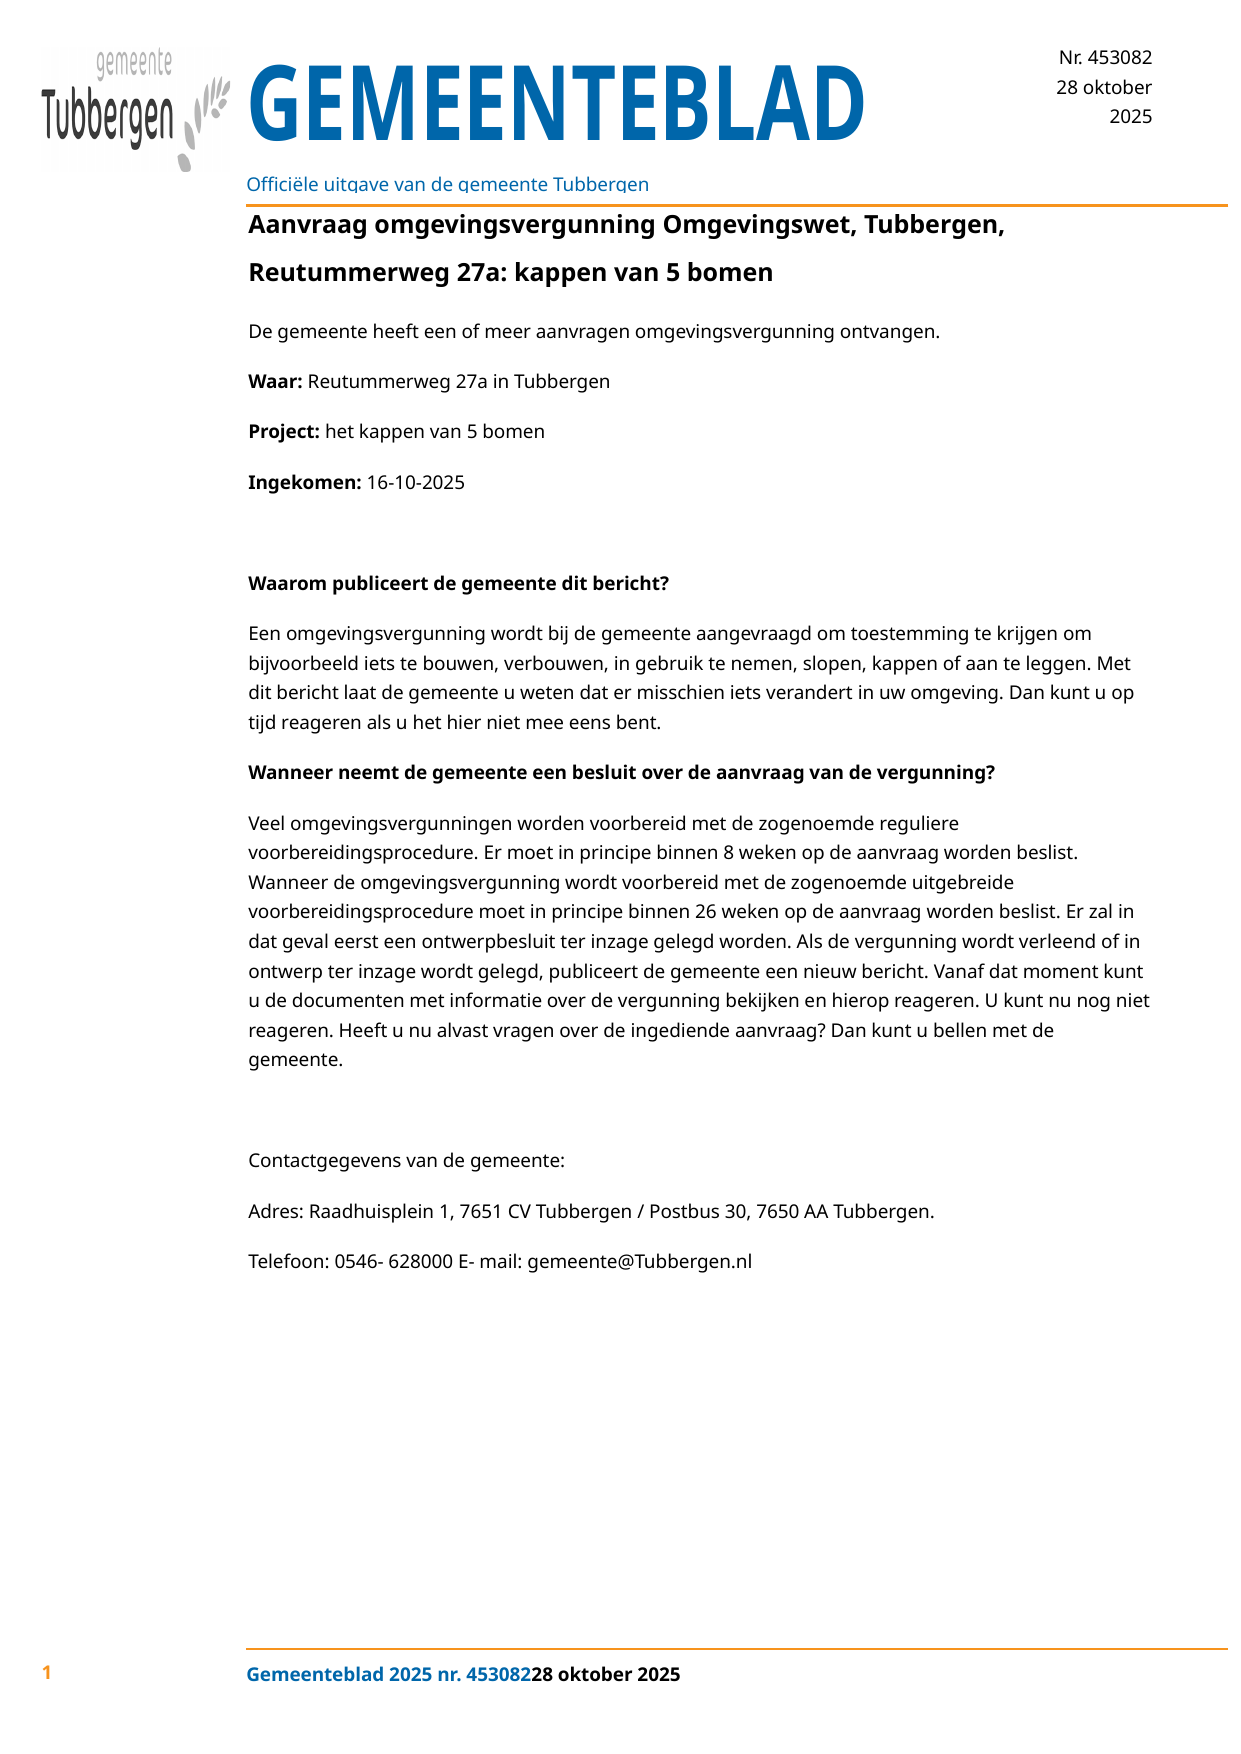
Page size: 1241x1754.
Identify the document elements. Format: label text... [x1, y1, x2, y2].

text Waarom publiceert de gemeente dit bericht? [248, 570, 1152, 596]
text Aanvraag omgevingsvergunning Omgevingswet, Tubbergen, Reutummerweg 27a: kappen van 5 bomen [248, 207, 1152, 288]
text Veel omgevingsvergunningen worden voorbereid met de zogenoemde reguliere voorbereidingsprocedure. Er moet in principe binnen 8 weken op de aanvraag worden beslist. Wanneer de omgevingsvergunning wordt voorbereid met de zogenoemde uitgebreide voorbereidingsprocedure moet in principe binnen 26 weken op de aanvraag worden beslist. Er zal in dat geval eerst een ontwerpbesluit ter inzage gelegd worden. Als de vergunning wordt verleend of in ontwerp ter inzage wordt gelegd, publiceert de gemeente een nieuw bericht. Vanaf dat moment kunt u de documenten met informatie over de vergunning bekijken en hierop reageren. U kunt nu nog niet reageren. Heeft u nu alvast vragen over de ingediende aanvraag? Dan kunt u bellen met de gemeente. [248, 810, 1152, 1072]
text Waar: Reutummerweg 27a in Tubbergen [248, 368, 1152, 394]
text Ingekomen: 16-10-2025 [248, 469, 1152, 495]
text Adres: Raadhuisplein 1, 7651 CV Tubbergen / Postbus 30, 7650 AA Tubbergen. [248, 1198, 1152, 1224]
picture [41, 47, 231, 172]
text De gemeente heeft een of meer aanvragen omgevingsvergunning ontvangen. [248, 318, 1152, 344]
text Project: het kappen van 5 bomen [248, 419, 1152, 444]
text Contactgegevens van de gemeente: [248, 1147, 1152, 1173]
text Een omgevingsvergunning wordt bij de gemeente aangevraagd om toestemming te krijgen om bijvoorbeeld iets te bouwen, verbouwen, in gebruik te nemen, slopen, kappen of aan te leggen. Met dit bericht laat de gemeente u weten dat er misschien iets verandert in uw omgeving. Dan kunt u op tijd reageren als u het hier niet mee eens bent. [248, 620, 1152, 735]
text Telefoon: 0546- 628000 E- mail: gemeente@Tubbergen.nl [248, 1248, 1152, 1274]
text Wanneer neemt de gemeente een besluit over de aanvraag van de vergunning? [248, 759, 1152, 785]
